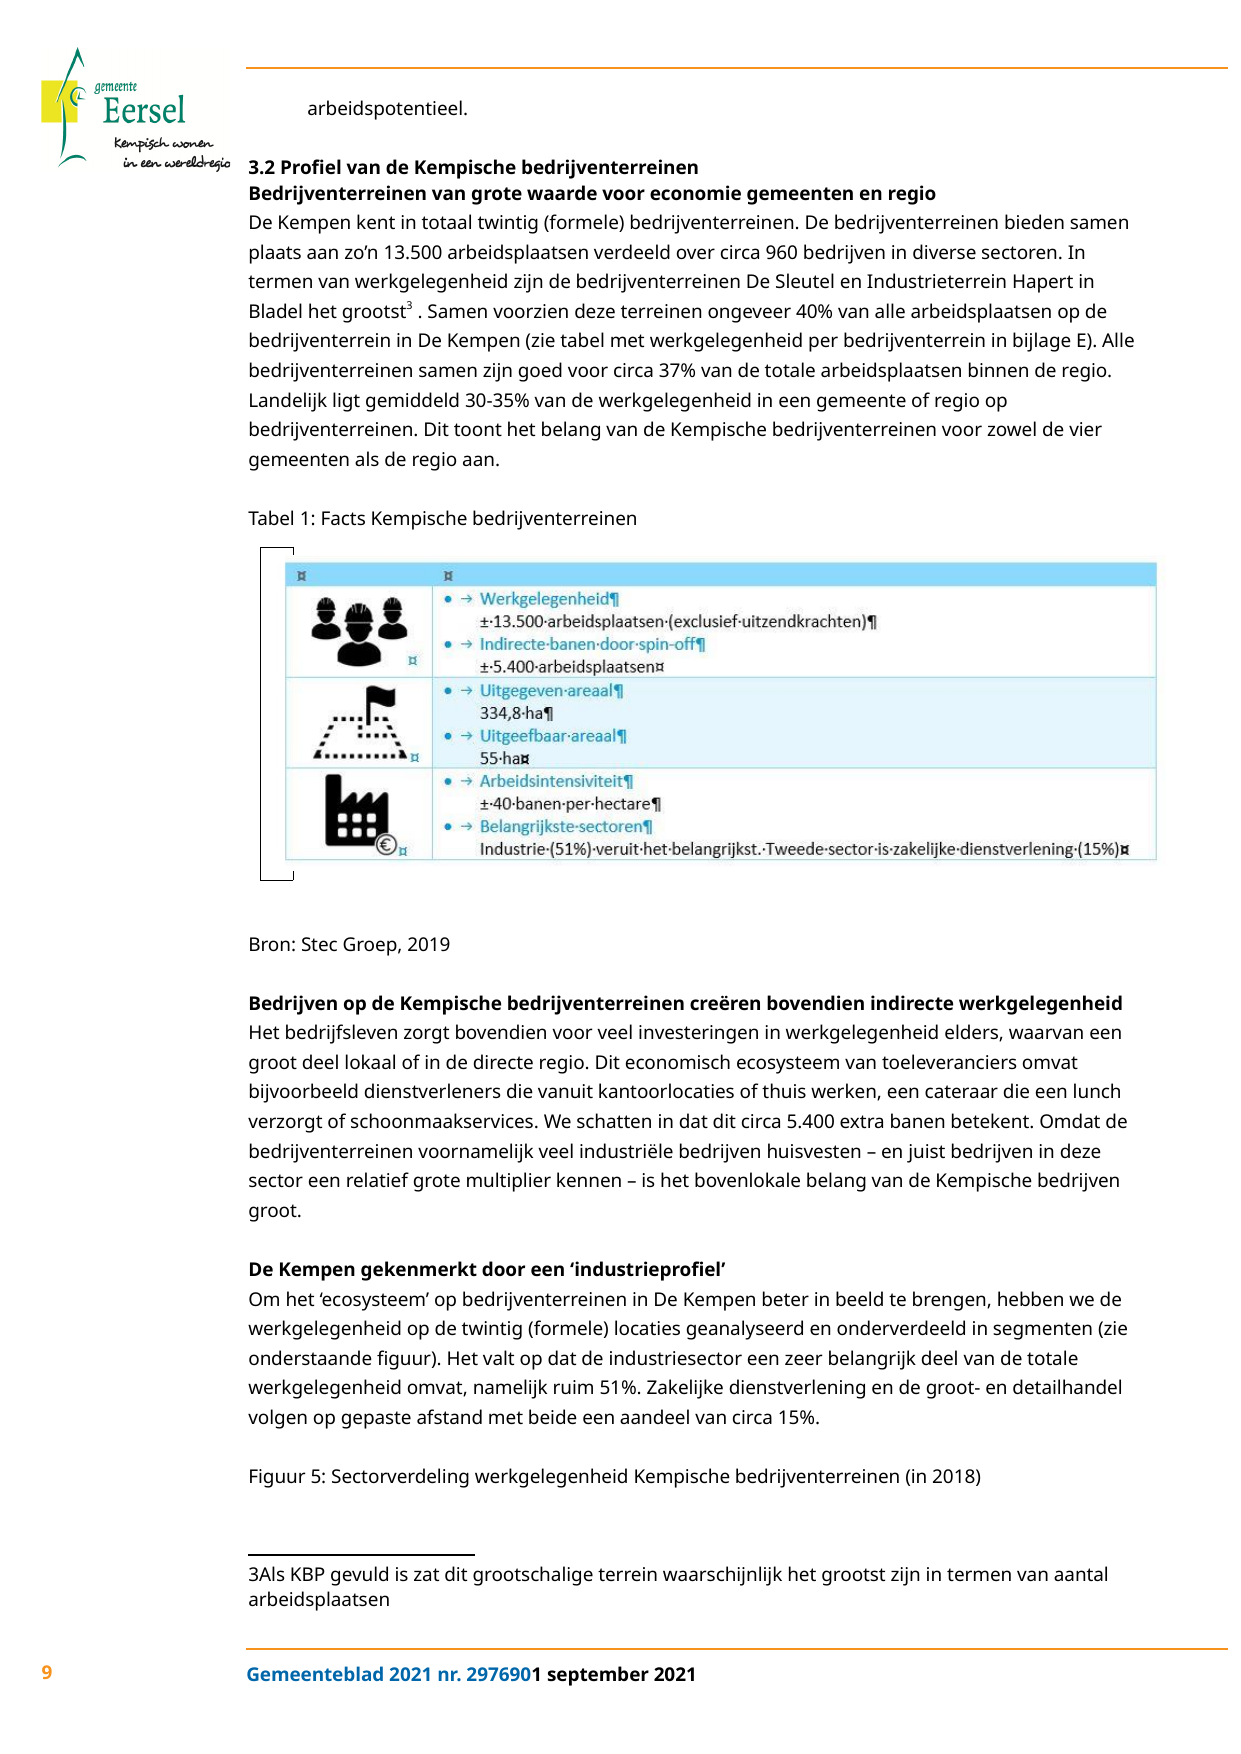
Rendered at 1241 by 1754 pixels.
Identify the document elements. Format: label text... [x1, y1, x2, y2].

text De Kempen gekenmerkt door een ‘industrieprofiel’ [248, 1256, 1152, 1282]
text Bron: Stec Groep, 2019 [248, 931, 1152, 957]
text Bedrijventerreinen van grote waarde voor economie gemeenten en regio [248, 180, 1152, 205]
list arbeidspotentieel. [248, 95, 1152, 121]
text Het bedrijfsleven zorgt bovendien voor veel investeringen in werkgelegenheid elders, waarvan een groot deel lokaal of in de directe regio. Dit economisch ecosysteem van toeleveranciers omvat bijvoorbeeld dienstverleners die vanuit kantoorlocaties of thuis werken, een cateraar die een lunch verzorgt of schoonmaakservices. We schatten in dat dit circa 5.400 extra banen betekent. Omdat de bedrijventerreinen voornamelijk veel industriële bedrijven huisvesten – en juist bedrijven in deze sector een relatief grote multiplier kennen – is het bovenlokale belang van de Kempische bedrijven groot. [248, 1019, 1152, 1223]
text Tabel 1: Facts Kempische bedrijventerreinen [248, 505, 1152, 531]
picture [268, 555, 1173, 871]
picture [41, 47, 231, 172]
text Bedrijven op de Kempische bedrijventerreinen creëren bovendien indirecte werkgelegenheid [248, 990, 1152, 1016]
text Om het ‘ecosysteem’ op bedrijventerreinen in De Kempen beter in beeld te brengen, hebben we de werkgelegenheid op de twintig (formele) locaties geanalyseerd en onderverdeeld in segmenten (zie onderstaande figuur). Het valt op dat de industriesector een zeer belangrijk deel van de totale werkgelegenheid omvat, namelijk ruim 51%. Zakelijke dienstverlening en de groot- en detailhandel volgen op gepaste afstand met beide een aandeel van circa 15%. [248, 1286, 1152, 1430]
text Als KBP gevuld is zat dit grootschalige terrein waarschijnlijk het grootst zijn in termen van aantal arbeidsplaatsen [248, 1561, 1152, 1612]
text De Kempen kent in totaal twintig (formele) bedrijventerreinen. De bedrijventerreinen bieden samen plaats aan zo’n 13.500 arbeidsplaatsen verdeeld over circa 960 bedrijven in diverse sectoren. In termen van werkgelegenheid zijn de bedrijventerreinen De Sleutel en Industrieterrein Hapert in Bladel het grootst . Samen voorzien deze terreinen ongeveer 40% van alle arbeidsplaatsen op de bedrijventerrein in De Kempen (zie tabel met werkgelegenheid per bedrijventerrein in bijlage E). Alle bedrijventerreinen samen zijn goed voor circa 37% van de totale arbeidsplaatsen binnen de regio. Landelijk ligt gemiddeld 30-35% van de werkgelegenheid in een gemeente of regio op bedrijventerreinen. Dit toont het belang van de Kempische bedrijventerreinen voor zowel de vier gemeenten als de regio aan. [248, 209, 1152, 472]
text 3.2 Profiel van de Kempische bedrijventerreinen [248, 154, 1152, 180]
text Figuur 5: Sectorverdeling werkgelegenheid Kempische bedrijventerreinen (in 2018) [248, 1463, 1152, 1489]
